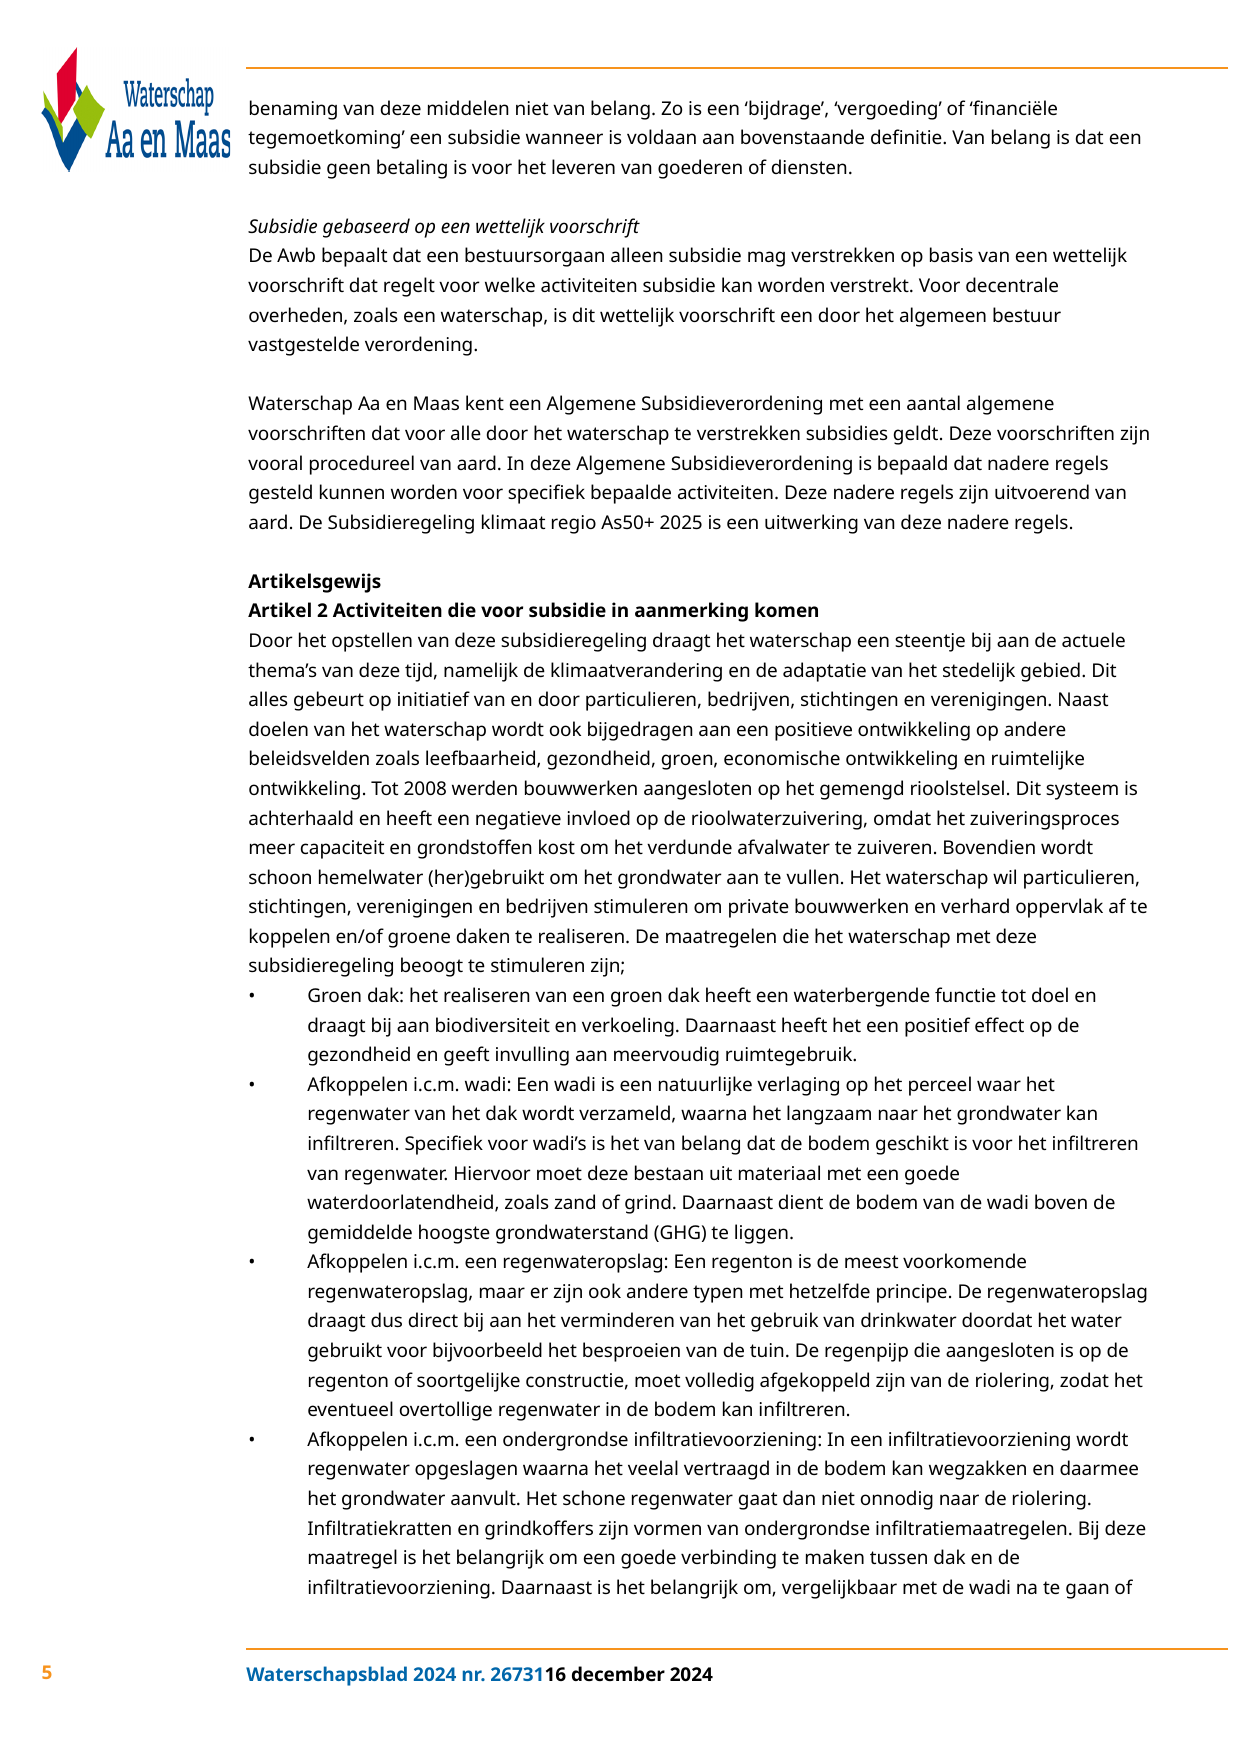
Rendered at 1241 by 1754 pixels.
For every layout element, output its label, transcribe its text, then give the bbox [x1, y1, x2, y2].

list Afkoppelen i.c.m. een ondergrondse infiltratievoorziening: In een infiltratievoorziening wordt regenwater opgeslagen waarna het veelal vertraagd in de bodem kan wegzakken en daarmee het grondwater aanvult. Het schone regenwater gaat dan niet onnodig naar de riolering. Infiltratiekratten en grindkoffers zijn vormen van ondergrondse infiltratiemaatregelen. Bij deze maatregel is het belangrijk om een goede verbinding te maken tussen dak en de infiltratievoorziening. Daarnaast is het belangrijk om, vergelijkbaar met de wadi na te gaan of [248, 1426, 1152, 1600]
text Artikel 2 Activiteiten die voor subsidie in aanmerking komen [248, 598, 1152, 623]
list Groen dak: het realiseren van een groen dak heeft een waterbergende functie tot doel en draagt bij aan biodiversiteit en verkoeling. Daarnaast heeft het een positief effect op de gezondheid en geeft invulling aan meervoudig ruimtegebruik. [248, 982, 1152, 1067]
text benaming van deze middelen niet van belang. Zo is een ‘bijdrage’, ‘vergoeding’ of ‘financiële tegemoetkoming’ een subsidie wanneer is voldaan aan bovenstaande definitie. Van belang is dat een subsidie geen betaling is voor het leveren van goederen of diensten. [248, 95, 1152, 180]
text Subsidie gebaseerd op een wettelijk voorschrift [248, 213, 1152, 239]
text Artikelsgewijs [248, 568, 1152, 594]
text Waterschap Aa en Maas kent een Algemene Subsidieverordening met een aantal algemene voorschriften dat voor alle door het waterschap te verstrekken subsidies geldt. Deze voorschriften zijn vooral procedureel van aard. In deze Algemene Subsidieverordening is bepaald dat nadere regels gesteld kunnen worden voor specifiek bepaalde activiteiten. Deze nadere regels zijn uitvoerend van aard. De Subsidieregeling klimaat regio As50+ 2025 is een uitwerking van deze nadere regels. [248, 391, 1152, 535]
text Door het opstellen van deze subsidieregeling draagt het waterschap een steentje bij aan de actuele thema’s van deze tijd, namelijk de klimaatverandering en de adaptatie van het stedelijk gebied. Dit alles gebeurt op initiatief van en door particulieren, bedrijven, stichtingen en verenigingen. Naast doelen van het waterschap wordt ook bijgedragen aan een positieve ontwikkeling op andere beleidsvelden zoals leefbaarheid, gezondheid, groen, economische ontwikkeling en ruimtelijke ontwikkeling. Tot 2008 werden bouwwerken aangesloten op het gemengd rioolstelsel. Dit systeem is achterhaald en heeft een negatieve invloed op de rioolwaterzuivering, omdat het zuiveringsproces meer capaciteit en grondstoffen kost om het verdunde afvalwater te zuiveren. Bovendien wordt schoon hemelwater (her)gebruikt om het grondwater aan te vullen. Het waterschap wil particulieren, stichtingen, verenigingen en bedrijven stimuleren om private bouwwerken en verhard oppervlak af te koppelen en/of groene daken te realiseren. De maatregelen die het waterschap met deze subsidieregeling beoogt te stimuleren zijn; [248, 627, 1152, 978]
picture [41, 47, 231, 172]
list Afkoppelen i.c.m. wadi: Een wadi is een natuurlijke verlaging op het perceel waar het regenwater van het dak wordt verzameld, waarna het langzaam naar het grondwater kan infiltreren. Specifiek voor wadi’s is het van belang dat de bodem geschikt is voor het infiltreren van regenwater. Hiervoor moet deze bestaan uit materiaal met een goede waterdoorlatendheid, zoals zand of grind. Daarnaast dient de bodem van de wadi boven de gemiddelde hoogste grondwaterstand (GHG) te liggen. [248, 1071, 1152, 1245]
text De Awb bepaalt dat een bestuursorgaan alleen subsidie mag verstrekken op basis van een wettelijk voorschrift dat regelt voor welke activiteiten subsidie kan worden verstrekt. Voor decentrale overheden, zoals een waterschap, is dit wettelijk voorschrift een door het algemeen bestuur vastgestelde verordening. [248, 243, 1152, 357]
list Afkoppelen i.c.m. een regenwateropslag: Een regenton is de meest voorkomende regenwateropslag, maar er zijn ook andere typen met hetzelfde principe. De regenwateropslag draagt dus direct bij aan het verminderen van het gebruik van drinkwater doordat het water gebruikt voor bijvoorbeeld het besproeien van de tuin. De regenpijp die aangesloten is op de regenton of soortgelijke constructie, moet volledig afgekoppeld zijn van de riolering, zodat het eventueel overtollige regenwater in de bodem kan infiltreren. [248, 1248, 1152, 1422]
